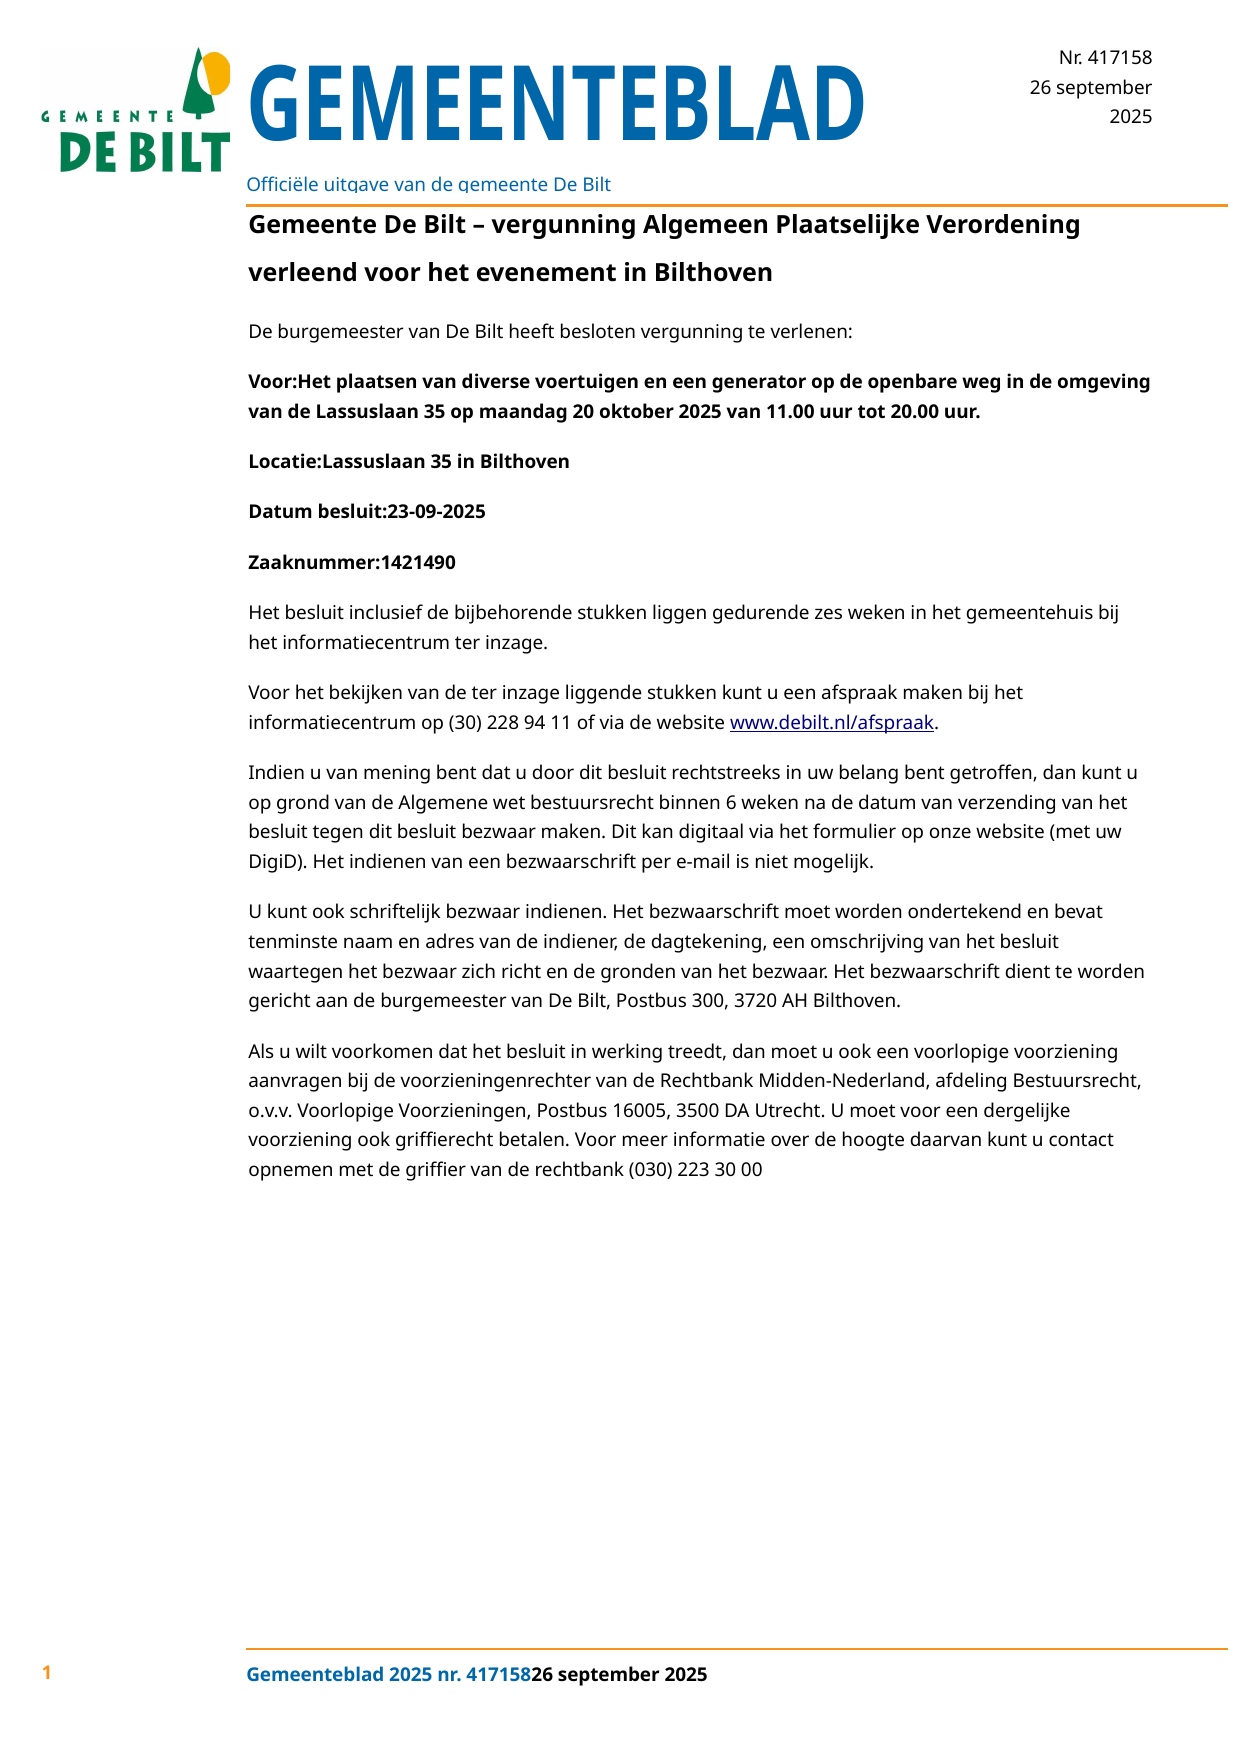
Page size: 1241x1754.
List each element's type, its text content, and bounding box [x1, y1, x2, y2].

text Voor:Het plaatsen van diverse voertuigen en een generator op de openbare weg in de omgeving van de Lassuslaan 35 op maandag 20 oktober 2025 van 11.00 uur tot 20.00 uur. [248, 368, 1152, 424]
picture [41, 47, 231, 172]
text Als u wilt voorkomen dat het besluit in werking treedt, dan moet u ook een voorlopige voorziening aanvragen bij de voorzieningenrechter van de Rechtbank Midden-Nederland, afdeling Bestuursrecht, o.v.v. Voorlopige Voorzieningen, Postbus 16005, 3500 DA Utrecht. U moet voor een dergelijke voorziening ook griffierecht betalen. Voor meer informatie over de hoogte daarvan kunt u contact opnemen met de griffier van de rechtbank (030) 223 30 00 [248, 1038, 1152, 1182]
text Het besluit inclusief de bijbehorende stukken liggen gedurende zes weken in het gemeentehuis bij het informatiecentrum ter inzage. [248, 599, 1152, 655]
text Locatie:Lassuslaan 35 in Bilthoven [248, 448, 1152, 474]
text Datum besluit:23-09-2025 [248, 499, 1152, 524]
text Voor het bekijken van de ter inzage liggende stukken kunt u een afspraak maken bij het informatiecentrum op (30) 228 94 11 of via de website www.debilt.nl/afspraak. [248, 679, 1152, 735]
text Indien u van mening bent dat u door dit besluit rechtstreeks in uw belang bent getroffen, dan kunt u op grond van de Algemene wet bestuursrecht binnen 6 weken na de datum van verzending van het besluit tegen dit besluit bezwaar maken. Dit kan digitaal via het formulier op onze website (met uw DigiD). Het indienen van een bezwaarschrift per e-mail is niet mogelijk. [248, 759, 1152, 874]
text Gemeente De Bilt – vergunning Algemeen Plaatselijke Verordening verleend voor het evenement in Bilthoven [248, 207, 1152, 288]
text Zaaknummer:1421490 [248, 549, 1152, 575]
text U kunt ook schriftelijk bezwaar indienen. Het bezwaarschrift moet worden ondertekend en bevat tenminste naam en adres van de indiener, de dagtekening, een omschrijving van het besluit waartegen het bezwaar zich richt en de gronden van het bezwaar. Het bezwaarschrift dient te worden gericht aan de burgemeester van De Bilt, Postbus 300, 3720 AH Bilthoven. [248, 899, 1152, 1013]
text De burgemeester van De Bilt heeft besloten vergunning te verlenen: [248, 318, 1152, 344]
